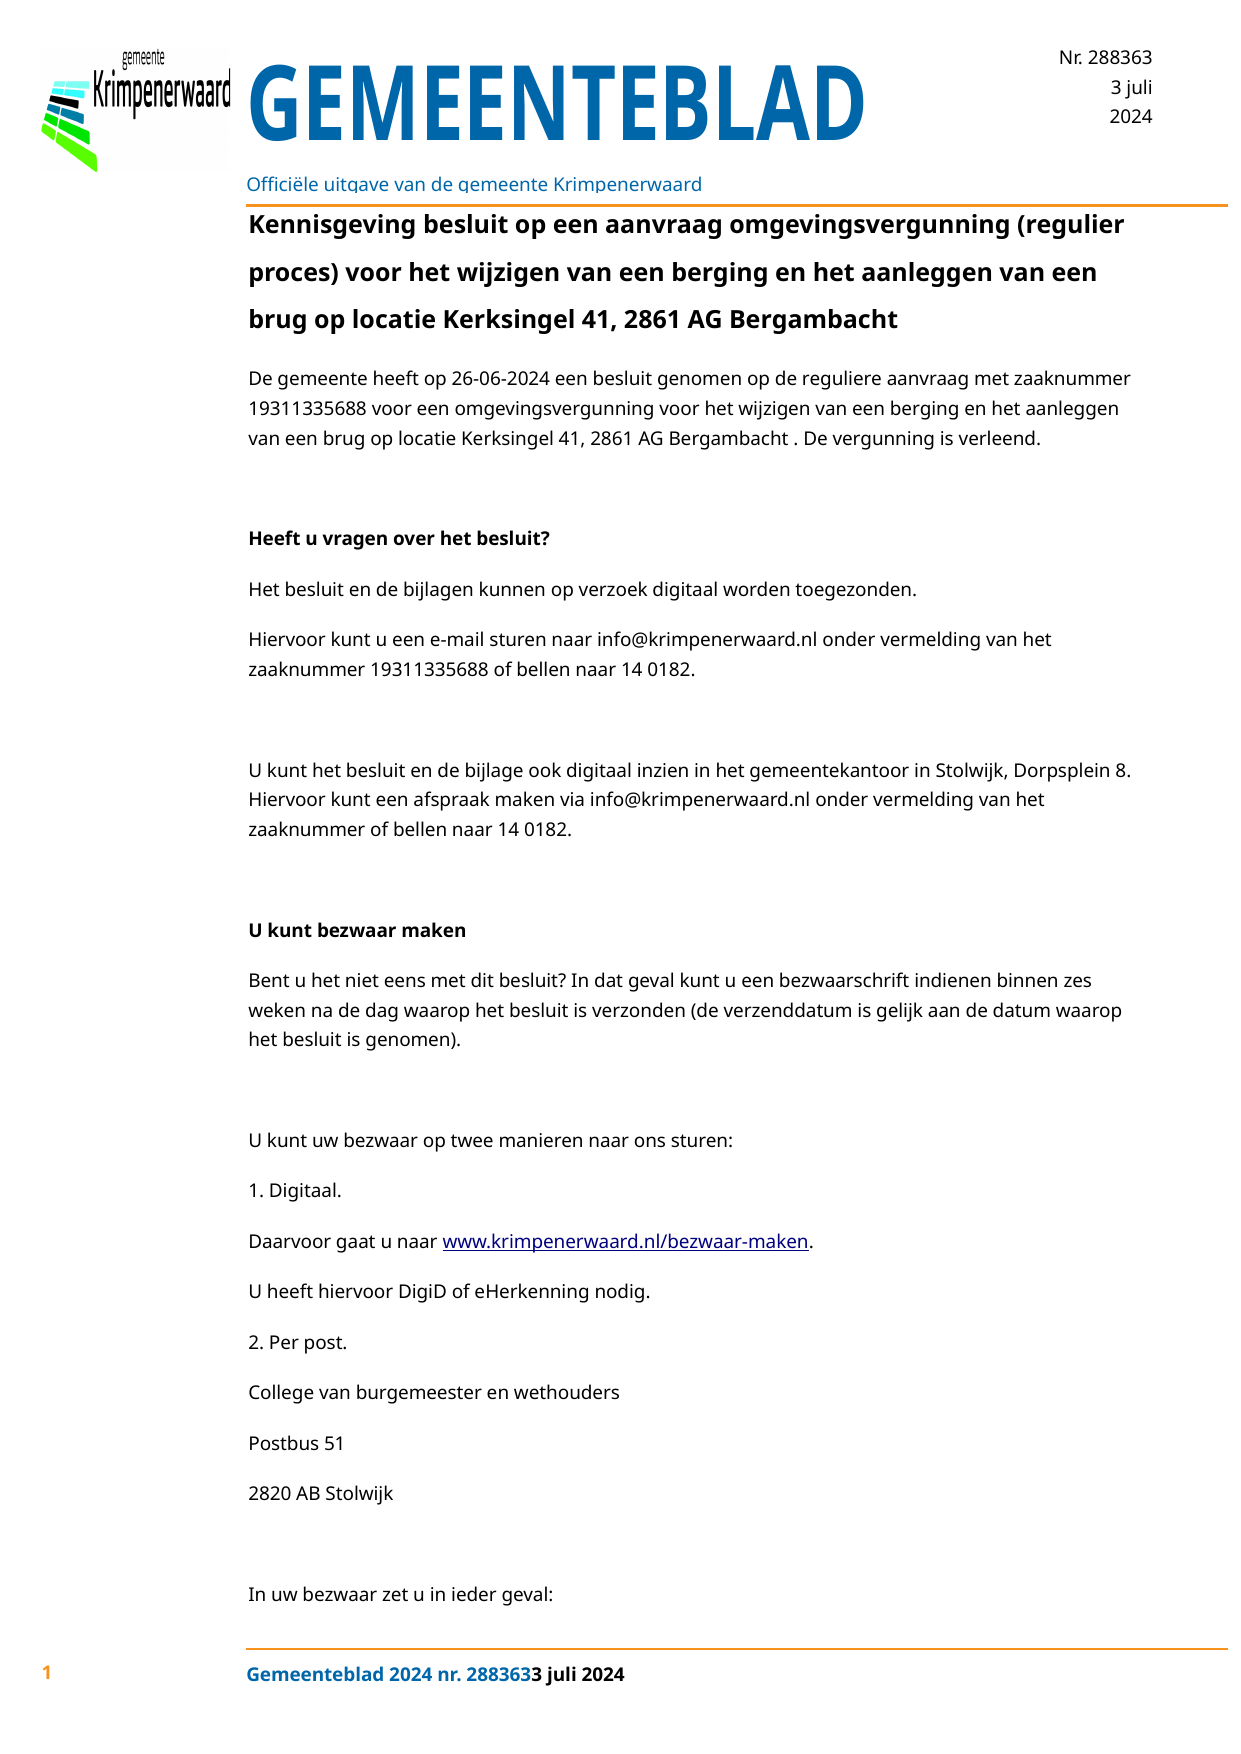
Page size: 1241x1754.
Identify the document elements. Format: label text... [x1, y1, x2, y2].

text De gemeente heeft op 26-06-2024 een besluit genomen op de reguliere aanvraag met zaaknummer 19311335688 voor een omgevingsvergunning voor het wijzigen van een berging en het aanleggen van een brug op locatie Kerksingel 41, 2861 AG Bergambacht . De vergunning is verleend. [248, 366, 1152, 450]
text U kunt uw bezwaar op twee manieren naar ons sturen: [248, 1127, 1152, 1153]
text In uw bezwaar zet u in ieder geval: [248, 1581, 1152, 1607]
text Hiervoor kunt u een e-mail sturen naar info@krimpenerwaard.nl onder vermelding van het zaaknummer 19311335688 of bellen naar 14 0182. [248, 626, 1152, 682]
text Bent u het niet eens met dit besluit? In dat geval kunt u een bezwaarschrift indienen binnen zes weken na de dag waarop het besluit is verzonden (de verzenddatum is gelijk aan de datum waarop het besluit is genomen). [248, 967, 1152, 1052]
text Kennisgeving besluit op een aanvraag omgevingsvergunning (regulier proces) voor het wijzigen van een berging en het aanleggen van een brug op locatie Kerksingel 41, 2861 AG Bergambacht [248, 207, 1152, 336]
text Heeft u vragen over het besluit? [248, 526, 1152, 551]
text Daarvoor gaat u naar www.krimpenerwaard.nl/bezwaar-maken. [248, 1228, 1152, 1254]
text U kunt bezwaar maken [248, 917, 1152, 942]
text U kunt het besluit en de bijlage ook digitaal inzien in het gemeentekantoor in Stolwijk, Dorpsplein 8. Hiervoor kunt een afspraak maken via info@krimpenerwaard.nl onder vermelding van het zaaknummer of bellen naar 14 0182. [248, 757, 1152, 842]
text U heeft hiervoor DigiD of eHerkenning nodig. [248, 1278, 1152, 1304]
text 2. Per post. [248, 1329, 1152, 1354]
text Postbus 51 [248, 1430, 1152, 1455]
text 2820 AB Stolwijk [248, 1480, 1152, 1506]
text 1. Digitaal. [248, 1178, 1152, 1203]
text Het besluit en de bijlagen kunnen op verzoek digitaal worden toegezonden. [248, 576, 1152, 602]
picture [41, 47, 231, 172]
text College van burgemeester en wethouders [248, 1379, 1152, 1405]
